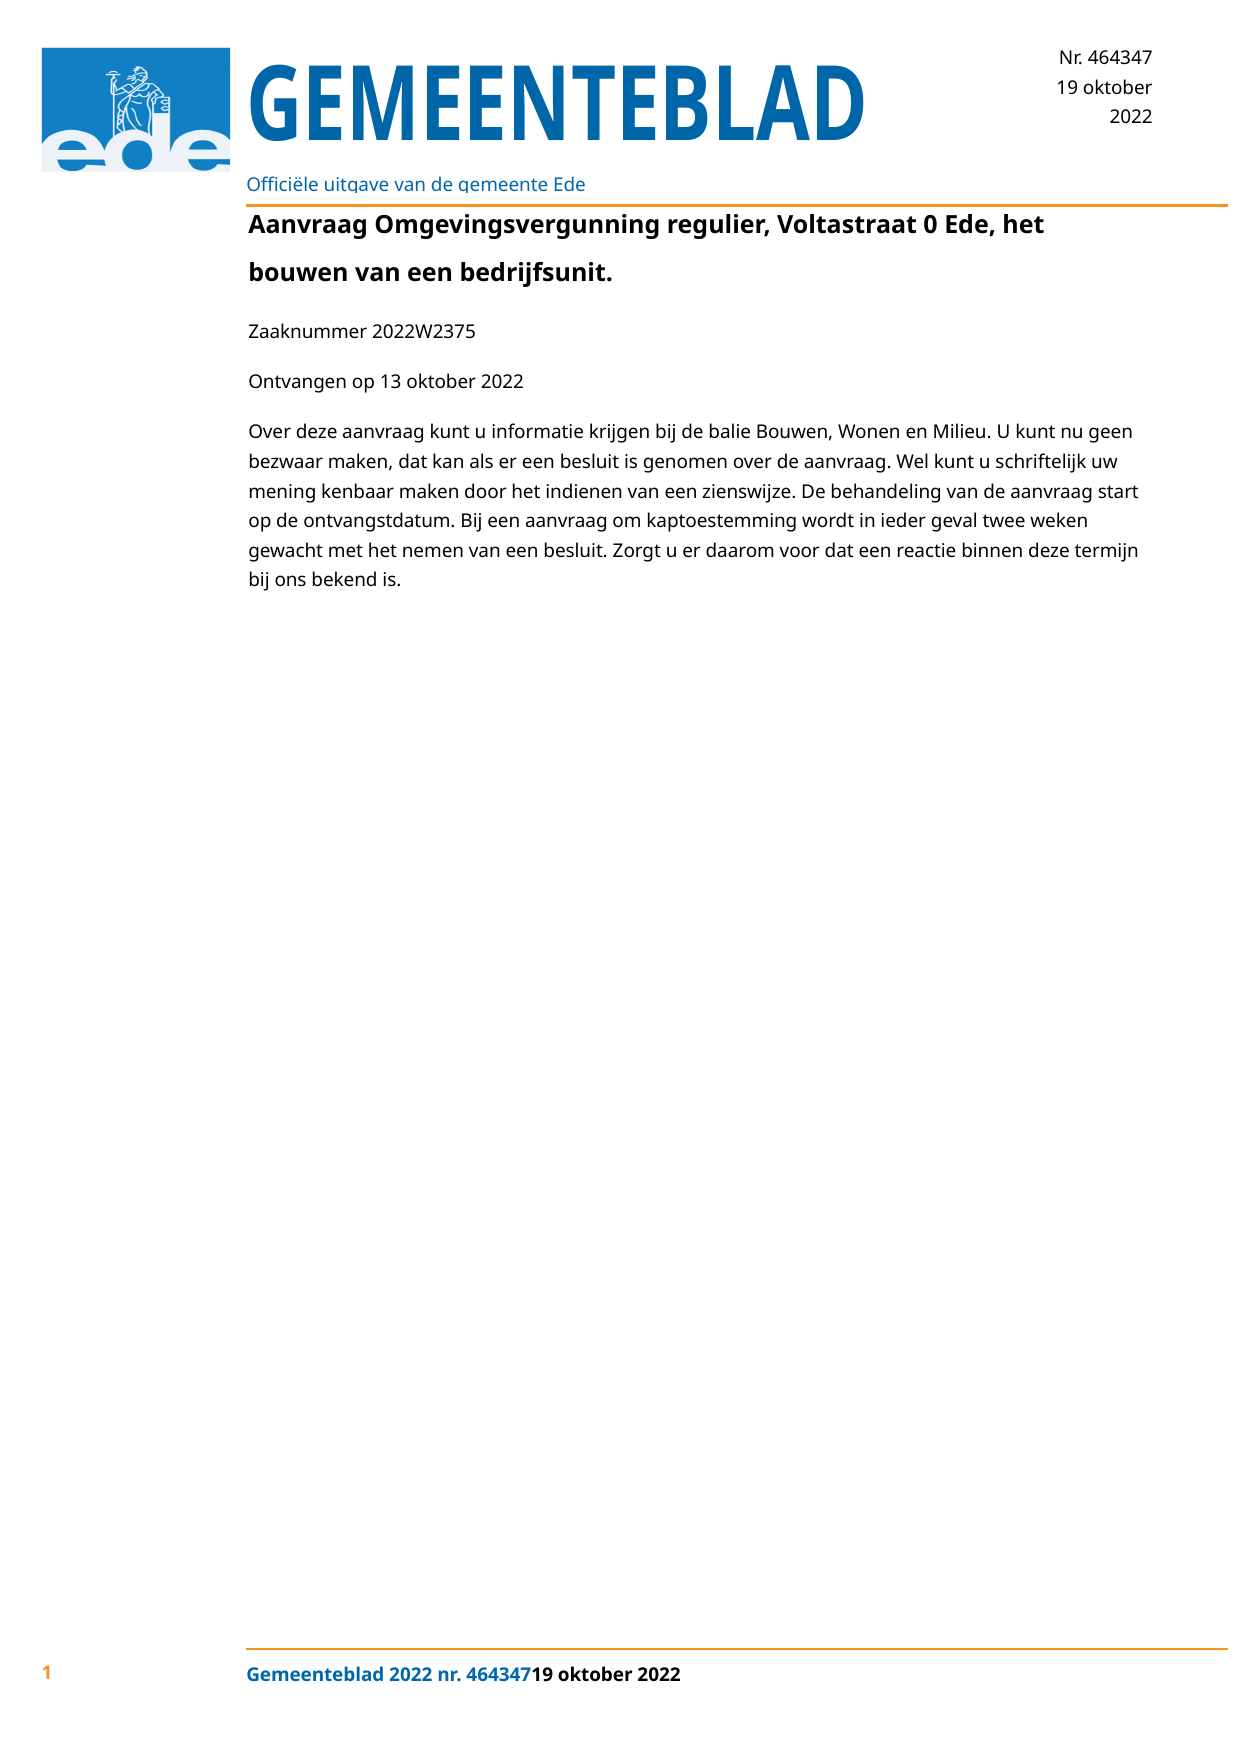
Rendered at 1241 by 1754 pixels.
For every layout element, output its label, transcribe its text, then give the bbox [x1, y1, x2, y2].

text Zaaknummer 2022W2375 [248, 318, 1152, 344]
picture [41, 47, 231, 172]
text Over deze aanvraag kunt u informatie krijgen bij de balie Bouwen, Wonen en Milieu. U kunt nu geen bezwaar maken, dat kan als er een besluit is genomen over de aanvraag. Wel kunt u schriftelijk uw mening kenbaar maken door het indienen van een zienswijze. De behandeling van de aanvraag start op de ontvangstdatum. Bij een aanvraag om kaptoestemming wordt in ieder geval twee weken gewacht met het nemen van een besluit. Zorgt u er daarom voor dat een reactie binnen deze termijn bij ons bekend is. [248, 419, 1152, 592]
text Ontvangen op 13 oktober 2022 [248, 368, 1152, 394]
text Aanvraag Omgevingsvergunning regulier, Voltastraat 0 Ede, het bouwen van een bedrijfsunit. [248, 207, 1152, 288]
